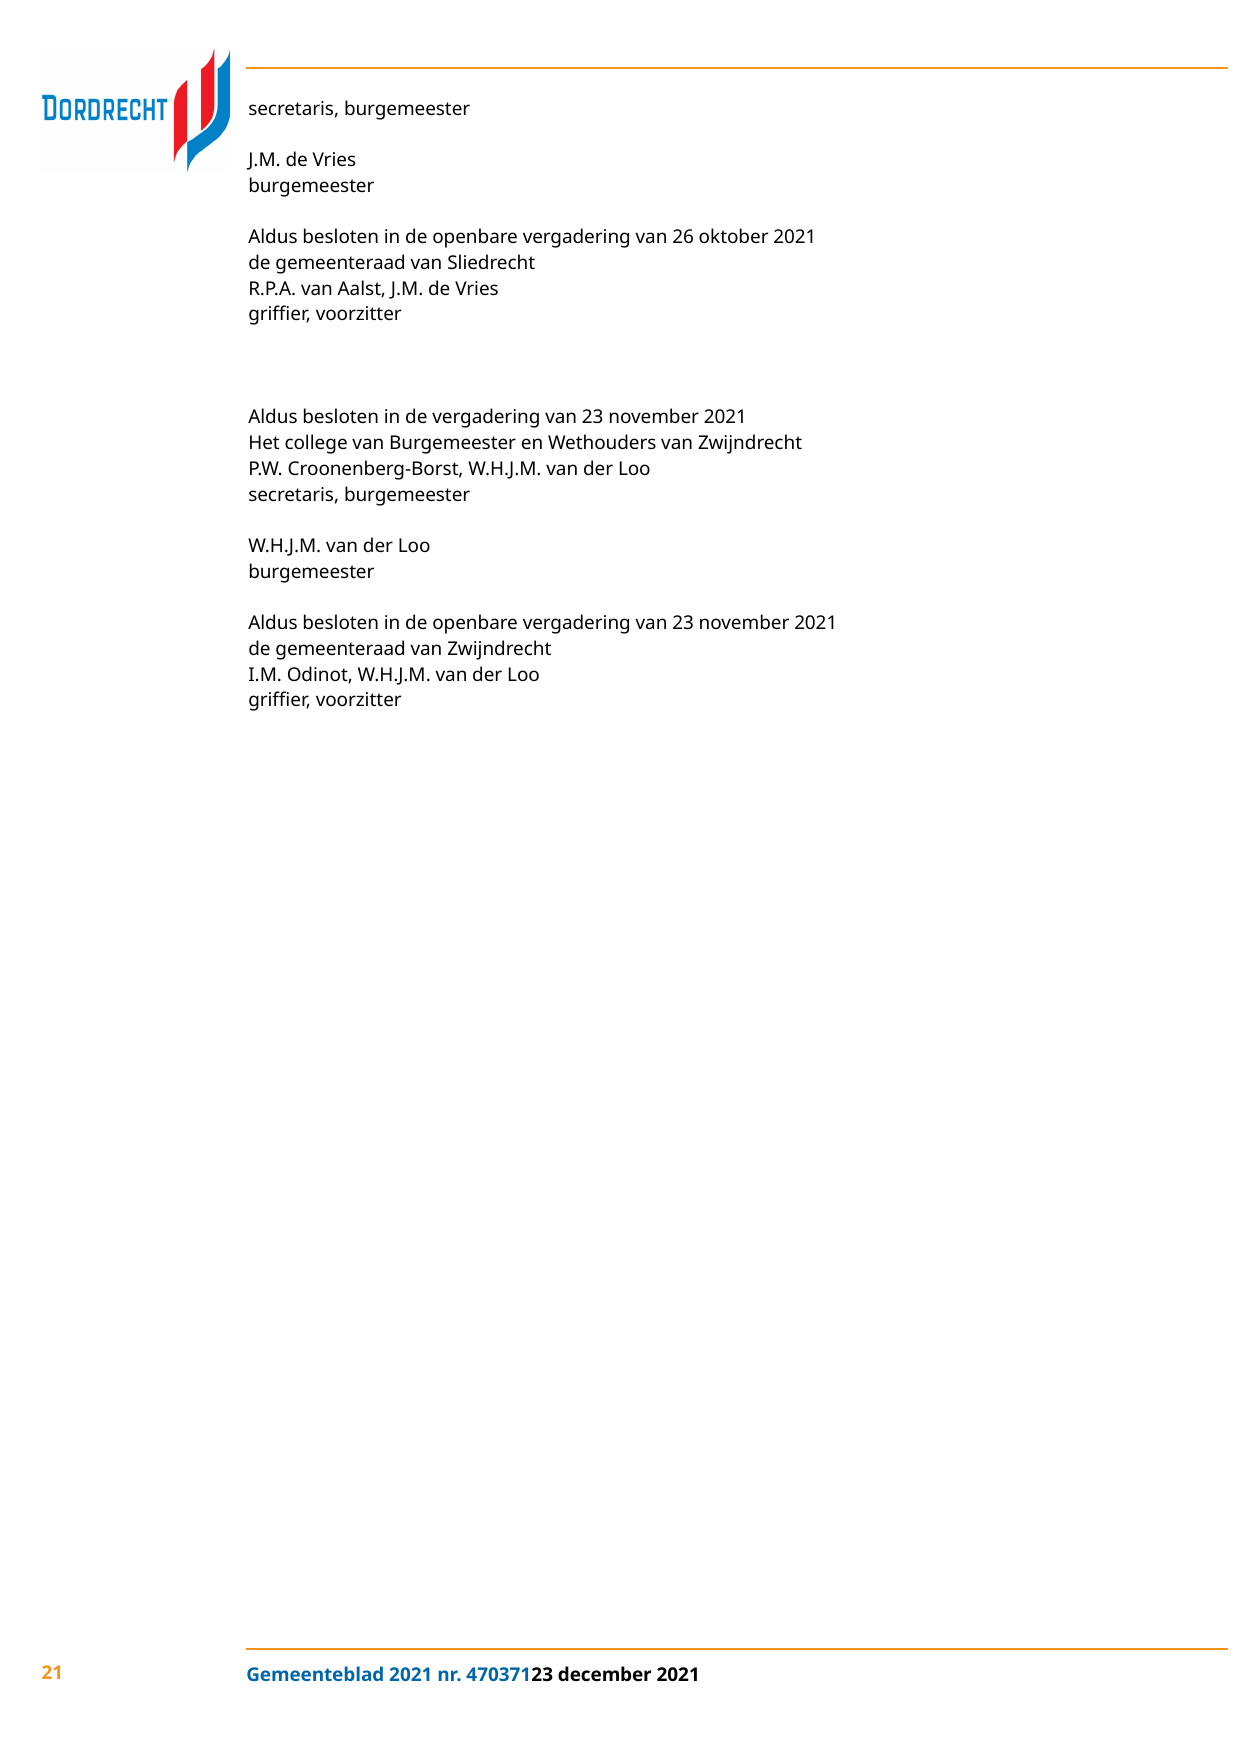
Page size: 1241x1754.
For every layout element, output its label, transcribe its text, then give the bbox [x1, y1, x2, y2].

text R.P.A. van Aalst, J.M. de Vries [248, 275, 1152, 301]
text de gemeenteraad van Zwijndrecht [248, 635, 1152, 661]
text Aldus besloten in de vergadering van 23 november 2021 [248, 403, 1152, 429]
text burgemeester [248, 172, 1152, 198]
picture [41, 47, 231, 172]
text de gemeenteraad van Sliedrecht [248, 249, 1152, 275]
text Aldus besloten in de openbare vergadering van 26 oktober 2021 [248, 223, 1152, 249]
text J.M. de Vries [248, 146, 1152, 172]
text secretaris, burgemeester [248, 95, 1152, 121]
text Aldus besloten in de openbare vergadering van 23 november 2021 [248, 609, 1152, 635]
text griffier, voorzitter [248, 301, 1152, 326]
text I.M. Odinot, W.H.J.M. van der Loo [248, 661, 1152, 687]
text W.H.J.M. van der Loo [248, 532, 1152, 558]
text griffier, voorzitter [248, 687, 1152, 712]
text Het college van Burgemeester en Wethouders van Zwijndrecht [248, 429, 1152, 455]
text secretaris, burgemeester [248, 481, 1152, 506]
text burgemeester [248, 558, 1152, 584]
text P.W. Croonenberg-Borst, W.H.J.M. van der Loo [248, 455, 1152, 481]
